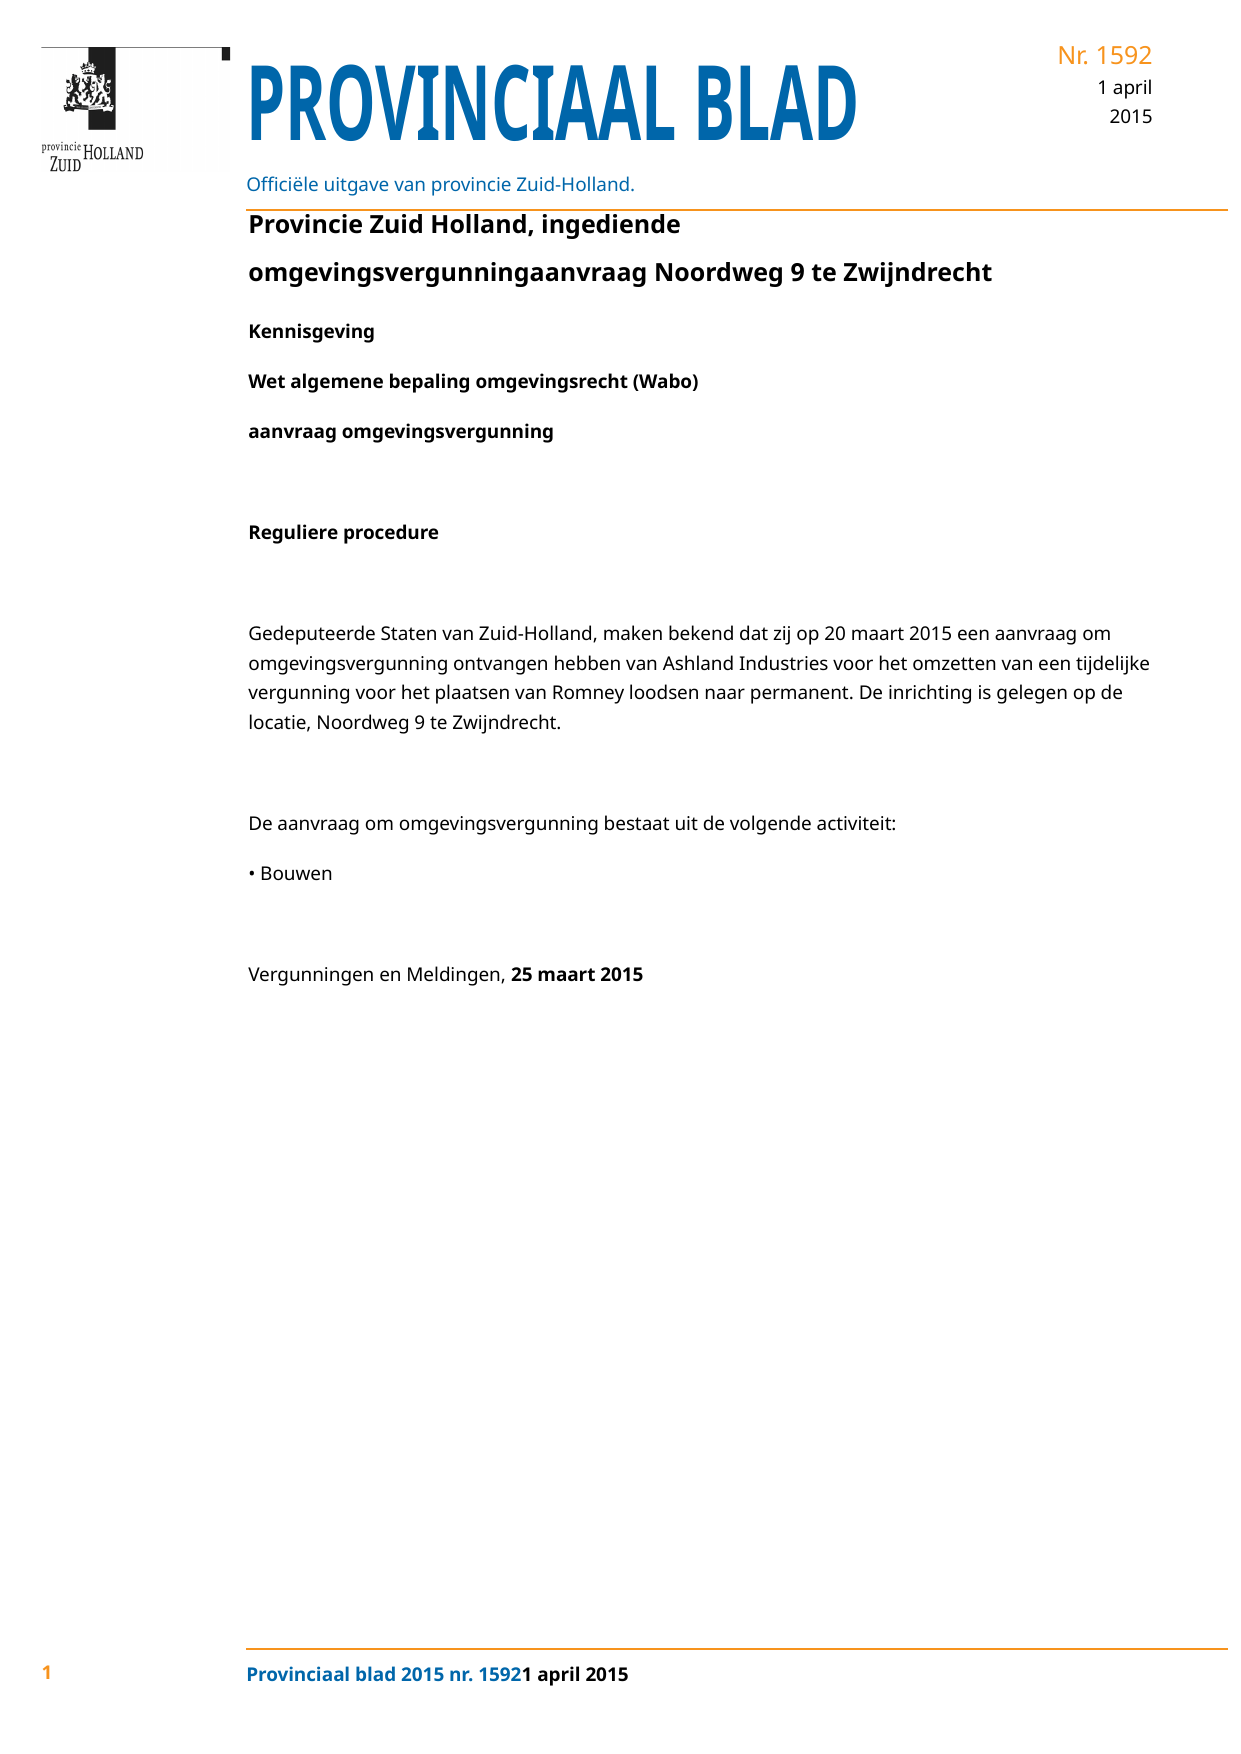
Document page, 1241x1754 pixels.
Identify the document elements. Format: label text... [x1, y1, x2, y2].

text Kennisgeving [248, 318, 1152, 344]
text Vergunningen en Meldingen, 25 maart 2015 [248, 961, 1152, 987]
text Gedeputeerde Staten van Zuid-Holland, maken bekend dat zij op 20 maart 2015 een aanvraag om omgevingsvergunning ontvangen hebben van Ashland Industries voor het omzetten van een tijdelijke vergunning voor het plaatsen van Romney loodsen naar permanent. De inrichting is gelegen op de locatie, Noordweg 9 te Zwijndrecht. [248, 620, 1152, 735]
text • Bouwen [248, 860, 1152, 886]
text Reguliere procedure [248, 519, 1152, 545]
picture [41, 47, 231, 172]
text Provincie Zuid Holland, ingediende omgevingsvergunningaanvraag Noordweg 9 te Zwijndrecht [248, 211, 1152, 288]
text Wet algemene bepaling omgevingsrecht (Wabo) [248, 368, 1152, 394]
text aanvraag omgevingsvergunning [248, 419, 1152, 444]
text De aanvraag om omgevingsvergunning bestaat uit de volgende activiteit: [248, 810, 1152, 836]
